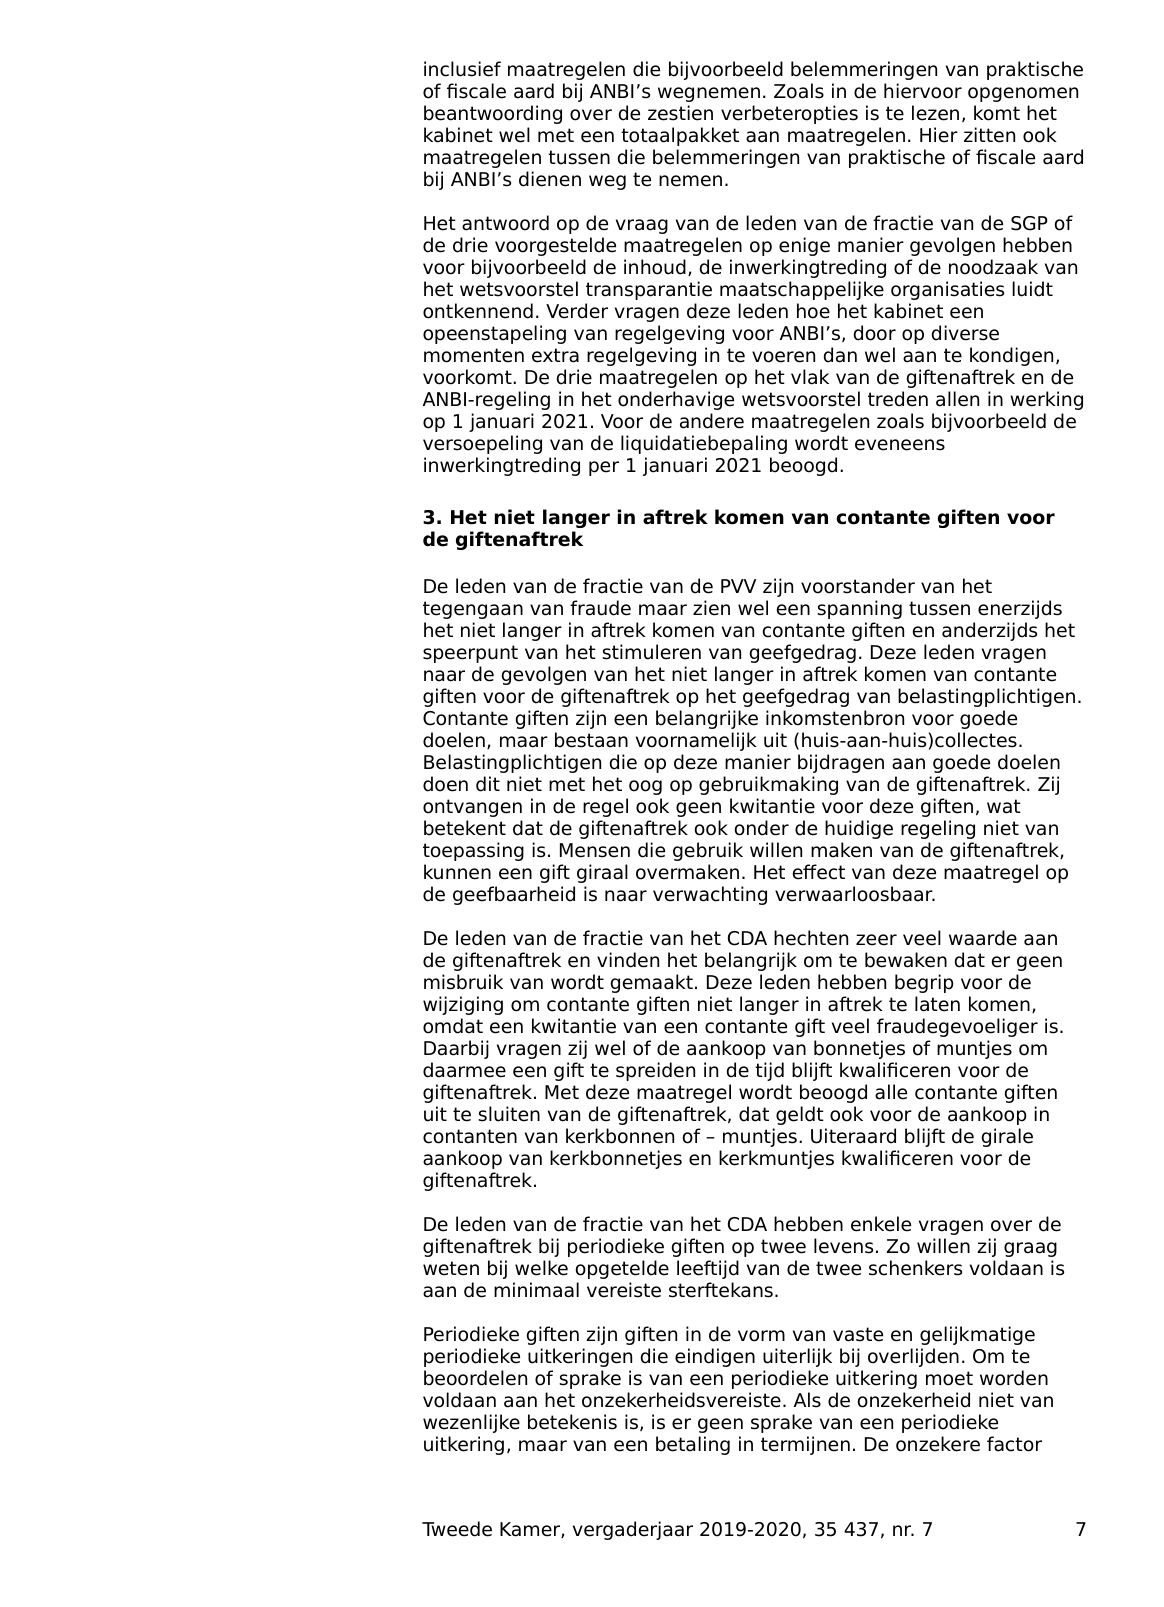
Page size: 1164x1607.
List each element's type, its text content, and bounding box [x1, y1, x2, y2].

text Periodieke giften zijn giften in de vorm van vaste en gelijkmatige periodieke uitkeringen die eindigen uiterlijk bij overlijden. Om te beoordelen of sprake is van een periodieke uitkering moet worden voldaan aan het onzekerheidsvereiste. Als de onzekerheid niet van wezenlijke betekenis is, is er geen sprake van een periodieke uitkering, maar van een betaling in termijnen. De onzekere factor [422, 1324, 1087, 1456]
text inclusief maatregelen die bijvoorbeeld belemmeringen van praktische of fiscale aard bij ANBI’s wegnemen. Zoals in de hiervoor opgenomen beantwoording over de zestien verbeteropties is te lezen, komt het kabinet wel met een totaalpakket aan maatregelen. Hier zitten ook maatregelen tussen die belemmeringen van praktische of fiscale aard bij ANBI’s dienen weg te nemen. [422, 59, 1087, 191]
text De leden van de fractie van het CDA hechten zeer veel waarde aan de giftenaftrek en vinden het belangrijk om te bewaken dat er geen misbruik van wordt gemaakt. Deze leden hebben begrip voor de wijziging om contante giften niet langer in aftrek te laten komen, omdat een kwitantie van een contante gift veel fraudegevoeliger is. Daarbij vragen zij wel of de aankoop van bonnetjes of muntjes om daarmee een gift te spreiden in de tijd blijft kwalificeren voor de giftenaftrek. Met deze maatregel wordt beoogd alle contante giften uit te sluiten van de giftenaftrek, dat geldt ook voor de aankoop in contanten van kerkbonnen of – muntjes. Uiteraard blijft de girale aankoop van kerkbonnetjes en kerkmuntjes kwalificeren voor de giftenaftrek. [422, 928, 1087, 1191]
text Het antwoord op de vraag van de leden van de fractie van de SGP of de drie voorgestelde maatregelen op enige manier gevolgen hebben voor bijvoorbeeld de inhoud, de inwerkingtreding of de noodzaak van het wetsvoorstel transparantie maatschappelijke organisaties luidt ontkennend. Verder vragen deze leden hoe het kabinet een opeenstapeling van regelgeving voor ANBI’s, door op diverse momenten extra regelgeving in te voeren dan wel aan te kondigen, voorkomt. De drie maatregelen op het vlak van de giftenaftrek en de ANBI-regeling in het onderhavige wetsvoorstel treden allen in werking op 1 januari 2021. Voor de andere maatregelen zoals bijvoorbeeld de versoepeling van de liquidatiebepaling wordt eveneens inwerkingtreding per 1 januari 2021 beoogd. [422, 213, 1087, 477]
text De leden van de fractie van de PVV zijn voorstander van het tegengaan van fraude maar zien wel een spanning tussen enerzijds het niet langer in aftrek komen van contante giften en anderzijds het speerpunt van het stimuleren van geefgedrag. Deze leden vragen naar de gevolgen van het niet langer in aftrek komen van contante giften voor de giftenaftrek op het geefgedrag van belastingplichtigen. Contante giften zijn een belangrijke inkomstenbron voor goede doelen, maar bestaan voornamelijk uit (huis-aan-huis)collectes. Belastingplichtigen die op deze manier bijdragen aan goede doelen doen dit niet met het oog op gebruikmaking van de giftenaftrek. Zij ontvangen in de regel ook geen kwitantie voor deze giften, wat betekent dat de giftenaftrek ook onder de huidige regeling niet van toepassing is. Mensen die gebruik willen maken van de giftenaftrek, kunnen een gift giraal overmaken. Het effect van deze maatregel op de geefbaarheid is naar verwachting verwaarloosbaar. [422, 576, 1087, 906]
subtitle 3. Het niet langer in aftrek komen van contante giften voor de giftenaftrek [422, 507, 1087, 551]
text De leden van de fractie van het CDA hebben enkele vragen over de giftenaftrek bij periodieke giften op twee levens. Zo willen zij graag weten bij welke opgetelde leeftijd van de twee schenkers voldaan is aan de minimaal vereiste sterftekans. [422, 1214, 1087, 1302]
